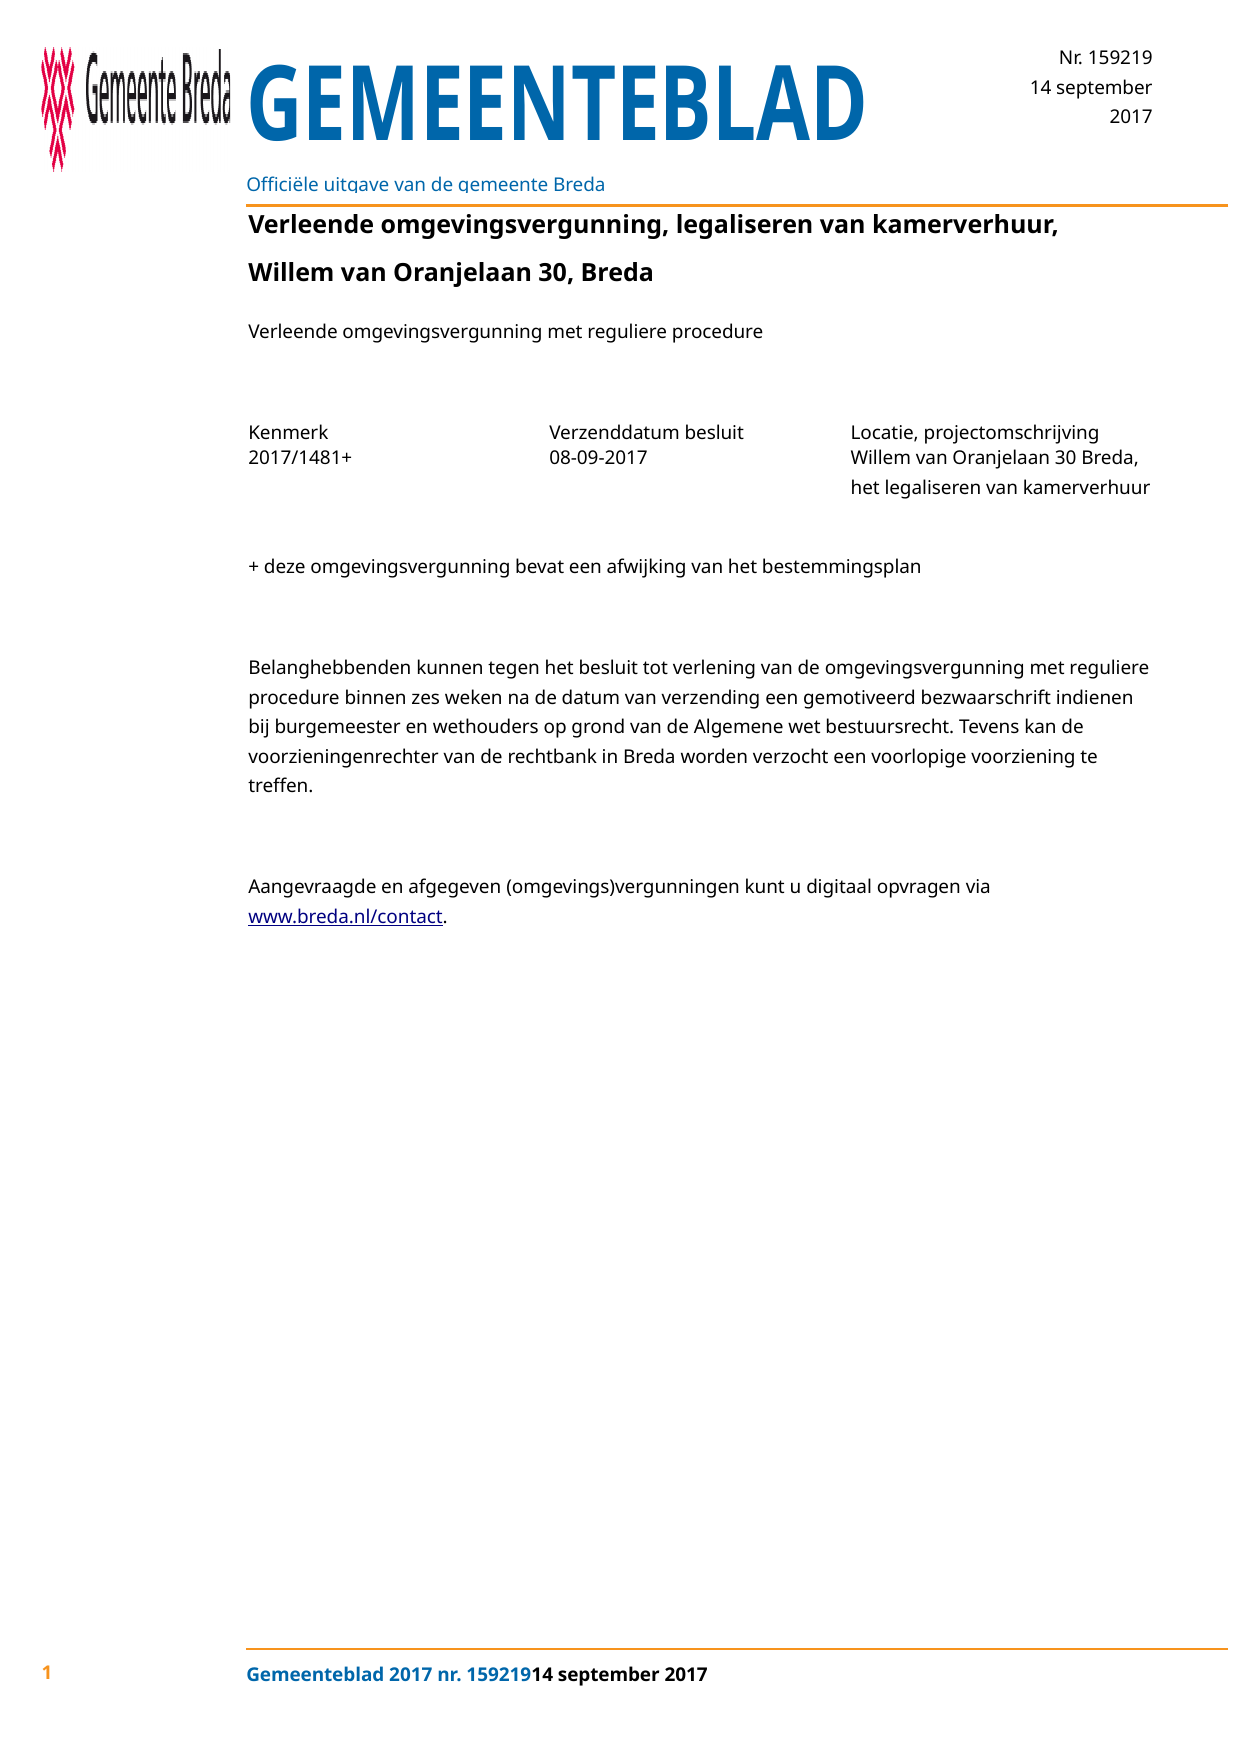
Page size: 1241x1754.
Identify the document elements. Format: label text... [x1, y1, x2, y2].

table_cell Willem van Oranjelaan 30 Breda, het legaliseren van kamerverhuur [850, 445, 1152, 500]
text Aangevraagde en afgegeven (omgevings)vergunningen kunt u digitaal opvragen via www.breda.nl/contact. [248, 873, 1152, 929]
text Belanghebbenden kunnen tegen het besluit tot verlening van de omgevingsvergunning met reguliere procedure binnen zes weken na de datum van verzending een gemotiveerd bezwaarschrift indienen bij burgemeester en wethouders op grond van de Algemene wet bestuursrecht. Tevens kan de voorzieningenrechter van de rechtbank in Breda worden verzocht een voorlopige voorziening te treffen. [248, 654, 1152, 798]
text + deze omgevingsvergunning bevat een afwijking van het bestemmingsplan [248, 553, 1152, 579]
table_header Verzenddatum besluit [549, 419, 850, 444]
table_cell 08-09-2017 [549, 445, 850, 500]
text Verleende omgevingsvergunning, legaliseren van kamerverhuur, Willem van Oranjelaan 30, Breda [248, 207, 1152, 288]
table_cell 2017/1481+ [248, 445, 549, 500]
text Verleende omgevingsvergunning met reguliere procedure [248, 318, 1152, 344]
table_header Locatie, projectomschrijving [850, 419, 1152, 444]
table_header Kenmerk [248, 419, 549, 444]
picture [41, 47, 231, 172]
